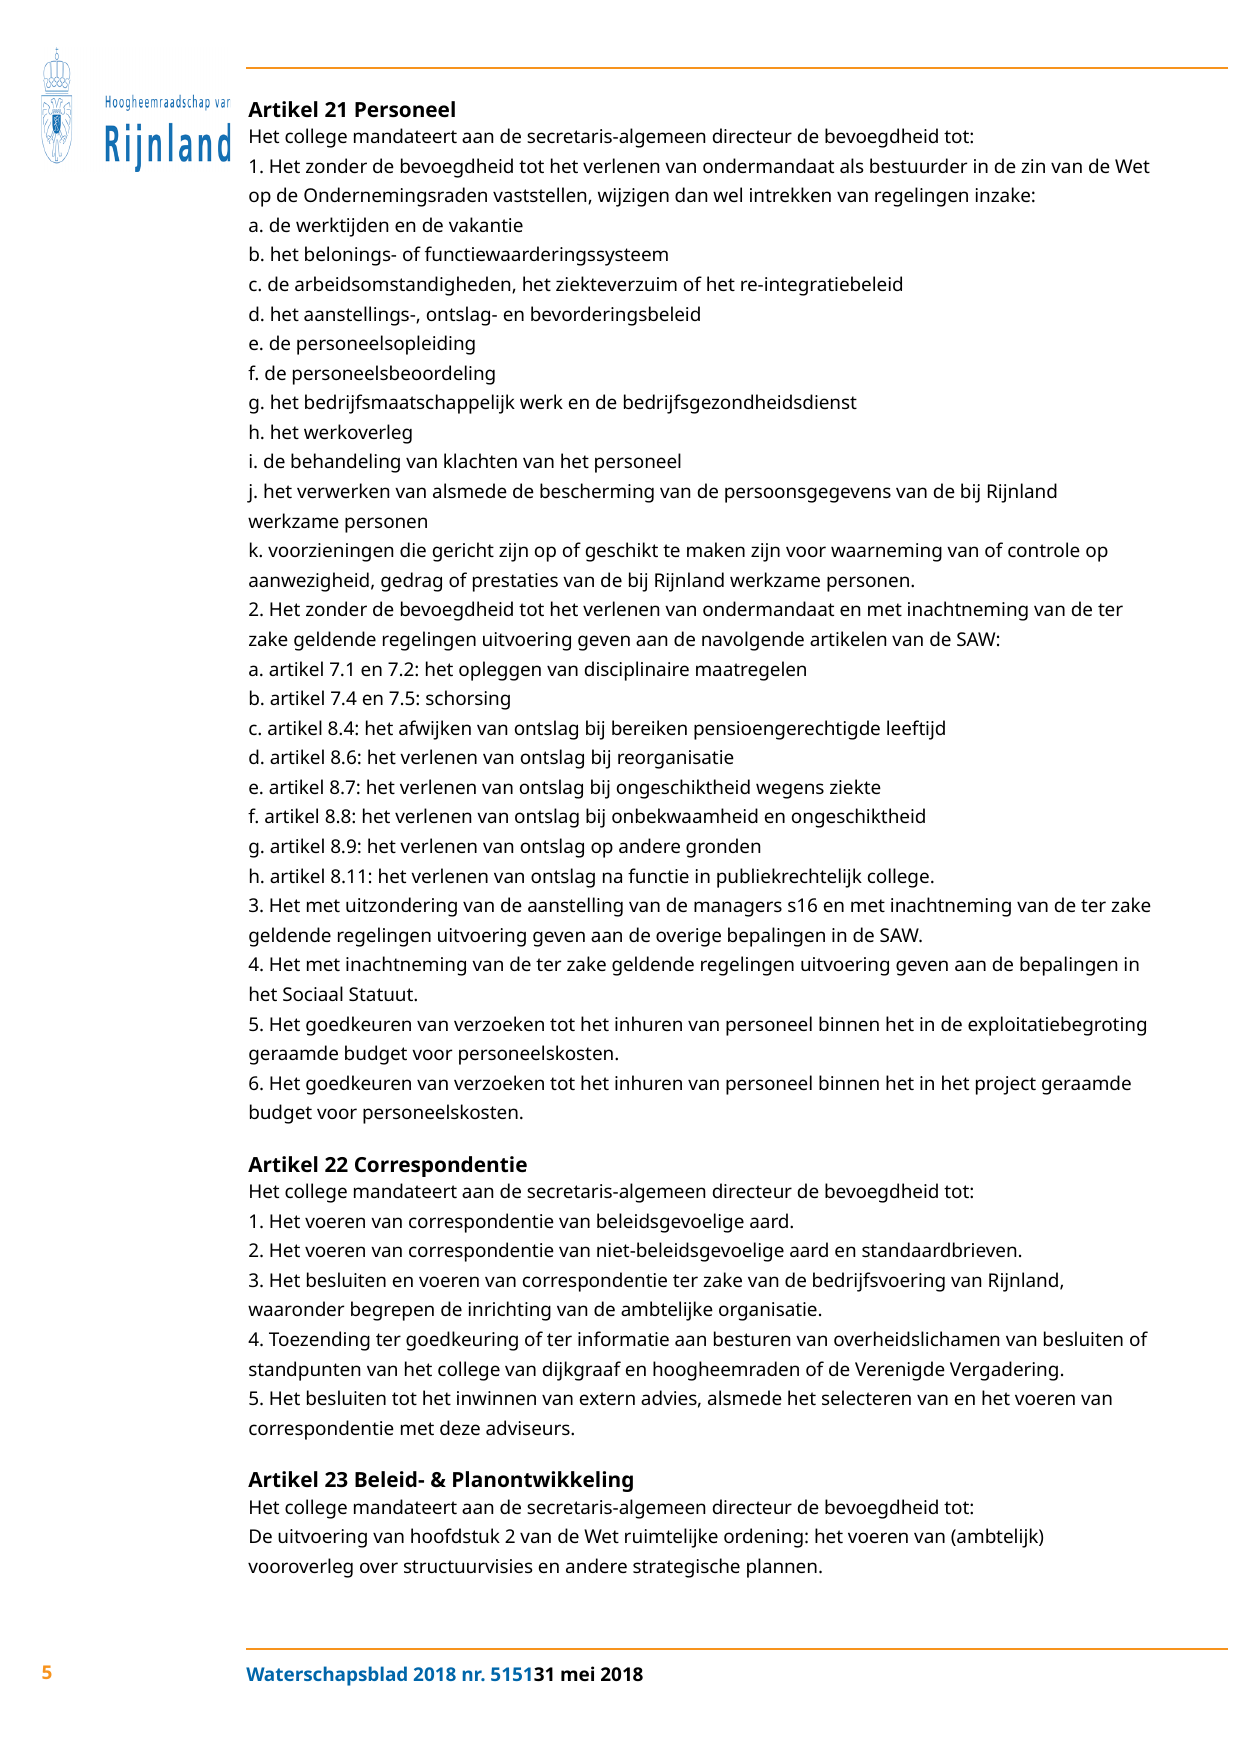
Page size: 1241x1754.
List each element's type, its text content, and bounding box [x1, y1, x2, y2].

text 1. Het voeren van correspondentie van beleidsgevoelige aard. [248, 1208, 1152, 1234]
text 5. Het goedkeuren van verzoeken tot het inhuren van personeel binnen het in de exploitatiebegroting geraamde budget voor personeelskosten. [248, 1011, 1152, 1066]
text 5. Het besluiten tot het inwinnen van extern advies, alsmede het selecteren van en het voeren van correspondentie met deze adviseurs. [248, 1385, 1152, 1441]
text Artikel 23 Beleid- & Planontwikkeling [248, 1465, 1152, 1494]
text b. het belonings- of functiewaarderingssysteem [248, 242, 1152, 267]
text b. artikel 7.4 en 7.5: schorsing [248, 685, 1152, 711]
text i. de behandeling van klachten van het personeel [248, 449, 1152, 474]
text d. het aanstellings-, ontslag- en bevorderingsbeleid [248, 301, 1152, 326]
text Het college mandateert aan de secretaris-algemeen directeur de bevoegdheid tot: [248, 1494, 1152, 1519]
text De uitvoering van hoofdstuk 2 van de Wet ruimtelijke ordening: het voeren van (ambtelijk) vooroverleg over structuurvisies en andere strategische plannen. [248, 1523, 1152, 1579]
text k. voorzieningen die gericht zijn op of geschikt te maken zijn voor waarneming van of controle op aanwezigheid, gedrag of prestaties van de bij Rijnland werkzame personen. [248, 537, 1152, 593]
text 4. Toezending ter goedkeuring of ter informatie aan besturen van overheidslichamen van besluiten of standpunten van het college van dijkgraaf en hoogheemraden of de Verenigde Vergadering. [248, 1326, 1152, 1382]
text 1. Het zonder de bevoegdheid tot het verlenen van ondermandaat als bestuurder in de zin van de Wet op de Ondernemingsraden vaststellen, wijzigen dan wel intrekken van regelingen inzake: [248, 153, 1152, 208]
text Artikel 21 Personeel [248, 95, 1152, 123]
text g. artikel 8.9: het verlenen van ontslag op andere gronden [248, 833, 1152, 859]
text d. artikel 8.6: het verlenen van ontslag bij reorganisatie [248, 744, 1152, 770]
text a. artikel 7.1 en 7.2: het opleggen van disciplinaire maatregelen [248, 656, 1152, 681]
text 3. Het besluiten en voeren van correspondentie ter zake van de bedrijfsvoering van Rijnland, waaronder begrepen de inrichting van de ambtelijke organisatie. [248, 1267, 1152, 1322]
text g. het bedrijfsmaatschappelijk werk en de bedrijfsgezondheidsdienst [248, 389, 1152, 415]
text e. de personeelsopleiding [248, 330, 1152, 356]
text j. het verwerken van alsmede de bescherming van de persoonsgegevens van de bij Rijnland werkzame personen [248, 478, 1152, 533]
text 3. Het met uitzondering van de aanstelling van de managers s16 en met inachtneming van de ter zake geldende regelingen uitvoering geven aan de overige bepalingen in de SAW. [248, 892, 1152, 948]
text Het college mandateert aan de secretaris-algemeen directeur de bevoegdheid tot: [248, 1178, 1152, 1204]
text c. artikel 8.4: het afwijken van ontslag bij bereiken pensioengerechtigde leeftijd [248, 715, 1152, 741]
text e. artikel 8.7: het verlenen van ontslag bij ongeschiktheid wegens ziekte [248, 774, 1152, 800]
text f. de personeelsbeoordeling [248, 360, 1152, 386]
text a. de werktijden en de vakantie [248, 212, 1152, 238]
text h. het werkoverleg [248, 419, 1152, 445]
text 2. Het zonder de bevoegdheid tot het verlenen van ondermandaat en met inachtneming van de ter zake geldende regelingen uitvoering geven aan de navolgende artikelen van de SAW: [248, 597, 1152, 652]
text f. artikel 8.8: het verlenen van ontslag bij onbekwaamheid en ongeschiktheid [248, 804, 1152, 829]
text Artikel 22 Correspondentie [248, 1150, 1152, 1178]
text 4. Het met inachtneming van de ter zake geldende regelingen uitvoering geven aan de bepalingen in het Sociaal Statuut. [248, 952, 1152, 1007]
text 6. Het goedkeuren van verzoeken tot het inhuren van personeel binnen het in het project geraamde budget voor personeelskosten. [248, 1070, 1152, 1125]
text h. artikel 8.11: het verlenen van ontslag na functie in publiekrechtelijk college. [248, 863, 1152, 888]
text Het college mandateert aan de secretaris-algemeen directeur de bevoegdheid tot: [248, 123, 1152, 149]
text 2. Het voeren van correspondentie van niet-beleidsgevoelige aard en standaardbrieven. [248, 1237, 1152, 1263]
picture [41, 47, 231, 172]
text c. de arbeidsomstandigheden, het ziekteverzuim of het re-integratiebeleid [248, 271, 1152, 297]
